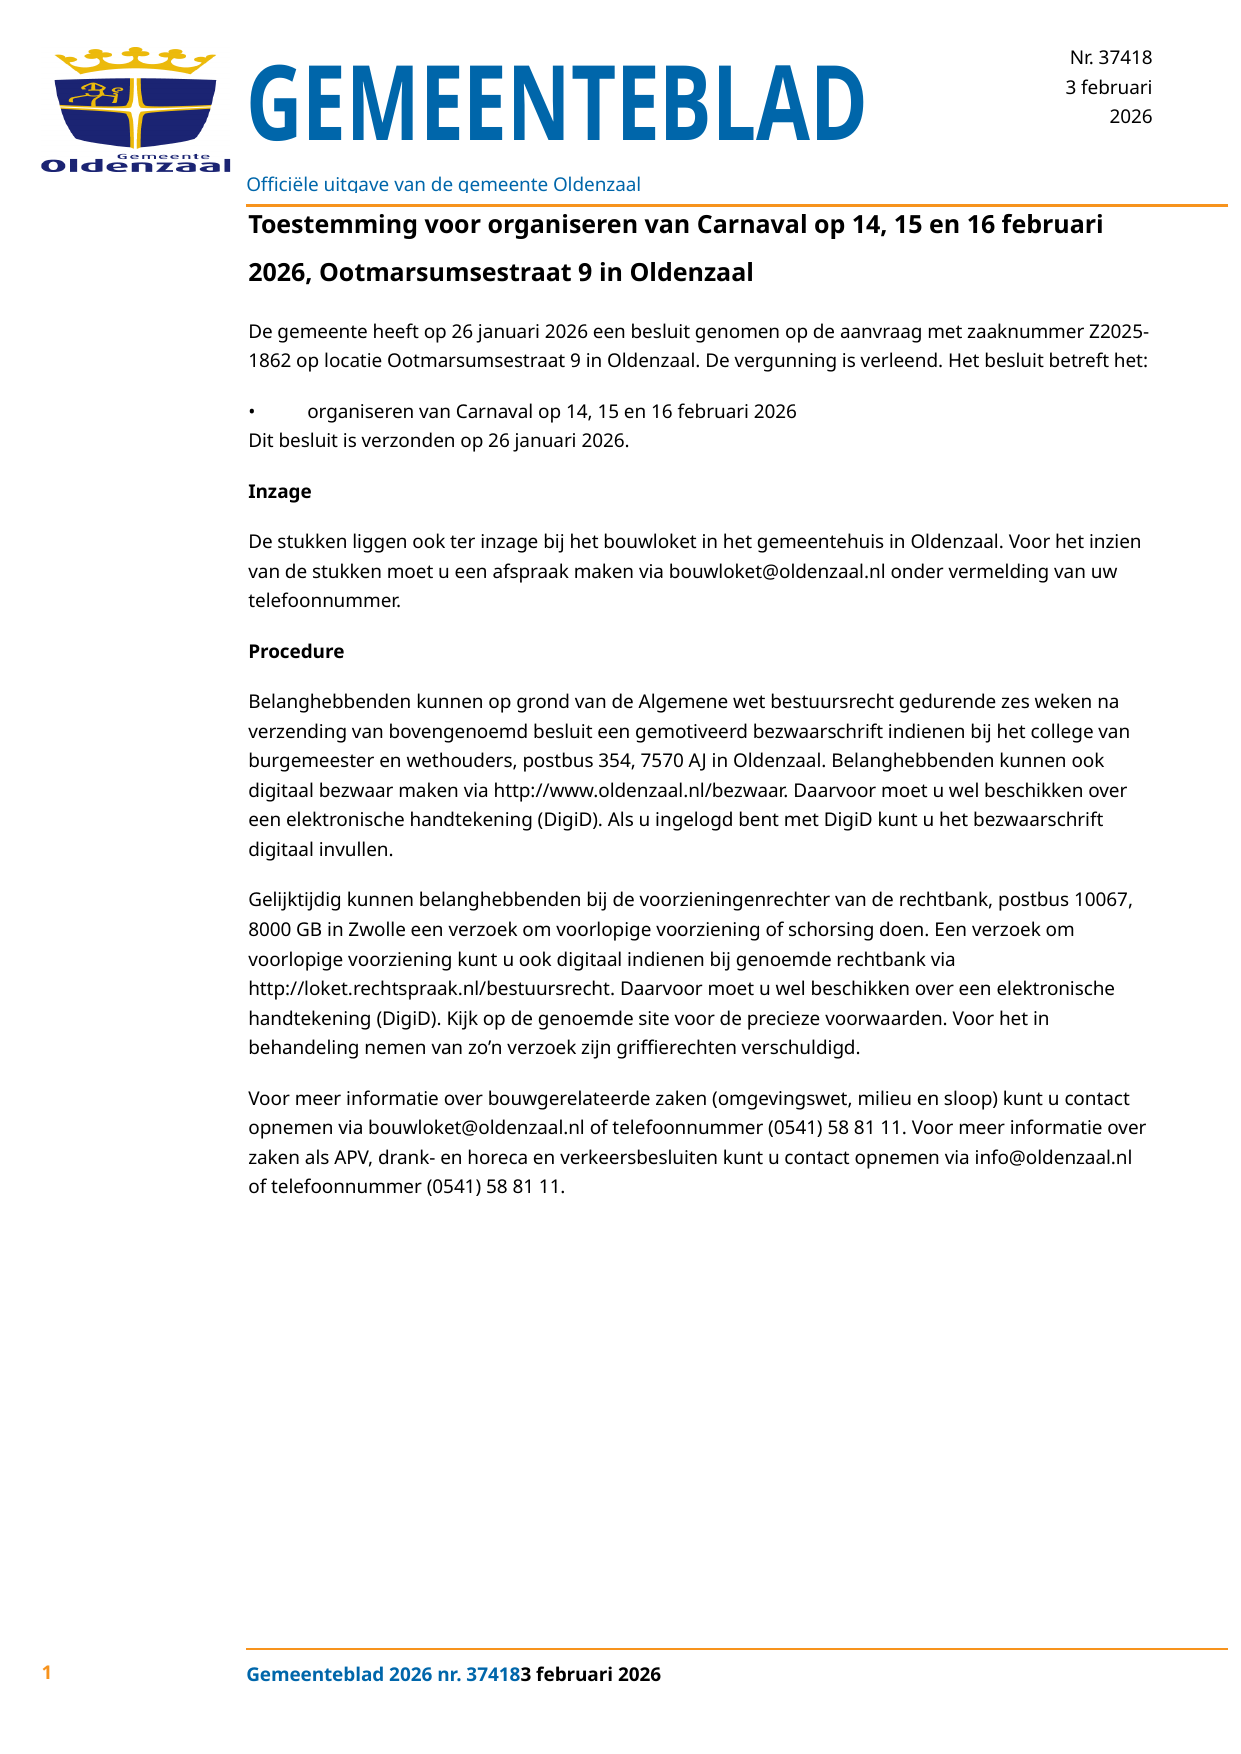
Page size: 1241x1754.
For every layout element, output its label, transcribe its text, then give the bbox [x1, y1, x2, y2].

text De gemeente heeft op 26 januari 2026 een besluit genomen op de aanvraag met zaaknummer Z2025-1862 op locatie Ootmarsumsestraat 9 in Oldenzaal. De vergunning is verleend. Het besluit betreft het: [248, 318, 1152, 373]
text Belanghebbenden kunnen op grond van de Algemene wet bestuursrecht gedurende zes weken na verzending van bovengenoemd besluit een gemotiveerd bezwaarschrift indienen bij het college van burgemeester en wethouders, postbus 354, 7570 AJ in Oldenzaal. Belanghebbenden kunnen ook digitaal bezwaar maken via http://www.oldenzaal.nl/bezwaar. Daarvoor moet u wel beschikken over een elektronische handtekening (DigiD). Als u ingelogd bent met DigiD kunt u het bezwaarschrift digitaal invullen. [248, 688, 1152, 862]
text Dit besluit is verzonden op 26 januari 2026. [248, 427, 1152, 453]
text Gelijktijdig kunnen belanghebbenden bij de voorzieningenrechter van de rechtbank, postbus 10067, 8000 GB in Zwolle een verzoek om voorlopige voorziening of schorsing doen. Een verzoek om voorlopige voorziening kunt u ook digitaal indienen bij genoemde rechtbank via http://loket.rechtspraak.nl/bestuursrecht. Daarvoor moet u wel beschikken over een elektronische handtekening (DigiD). Kijk op de genoemde site voor de precieze voorwaarden. Voor het in behandeling nemen van zo’n verzoek zijn griffierechten verschuldigd. [248, 887, 1152, 1060]
list organiseren van Carnaval op 14, 15 en 16 februari 2026 [248, 398, 1152, 424]
text Toestemming voor organiseren van Carnaval op 14, 15 en 16 februari 2026, Ootmarsumsestraat 9 in Oldenzaal [248, 207, 1152, 288]
text Inzage [248, 478, 1152, 504]
text De stukken liggen ook ter inzage bij het bouwloket in het gemeentehuis in Oldenzaal. Voor het inzien van de stukken moet u een afspraak maken via bouwloket@oldenzaal.nl onder vermelding van uw telefoonnummer. [248, 528, 1152, 613]
text Voor meer informatie over bouwgerelateerde zaken (omgevingswet, milieu en sloop) kunt u contact opnemen via bouwloket@oldenzaal.nl of telefoonnummer (0541) 58 81 11. Voor meer informatie over zaken als APV, drank- en horeca en verkeersbesluiten kunt u contact opnemen via info@oldenzaal.nl of telefoonnummer (0541) 58 81 11. [248, 1085, 1152, 1199]
text Procedure [248, 638, 1152, 664]
picture [41, 47, 231, 172]
